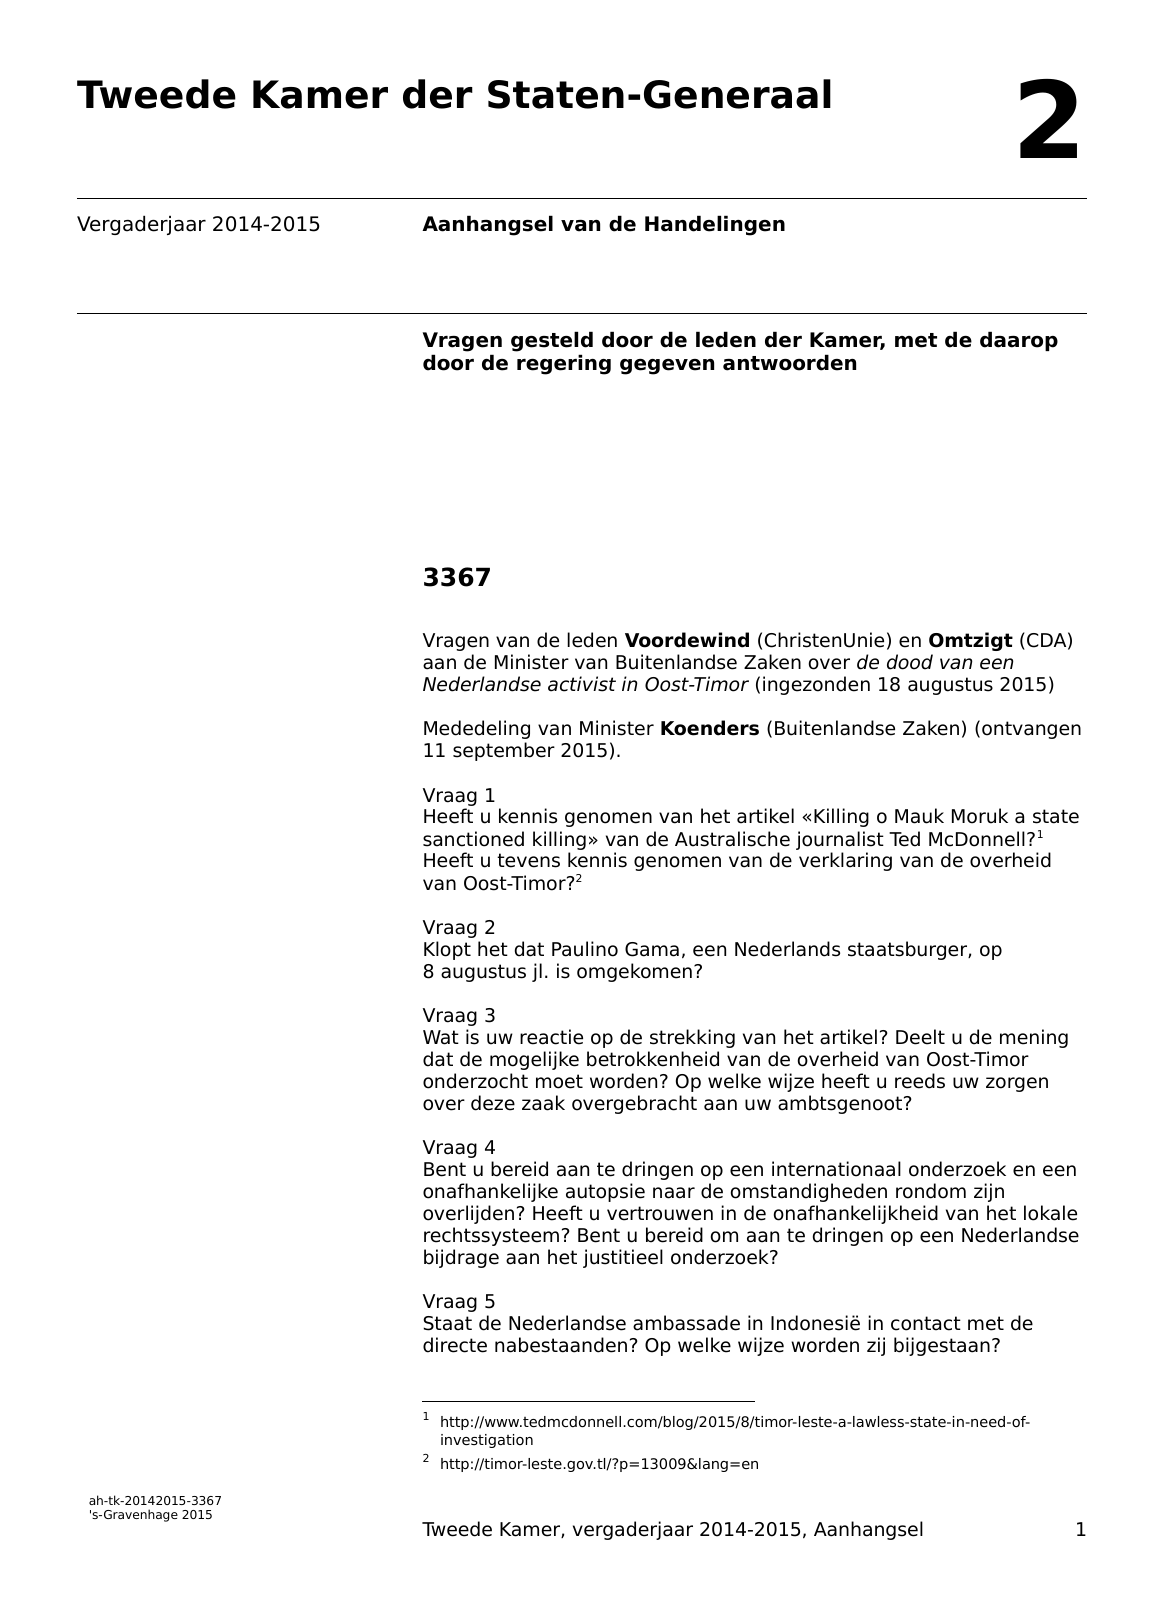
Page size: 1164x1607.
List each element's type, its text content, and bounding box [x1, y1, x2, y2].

text ah-tk-20142015-3367 [88, 1494, 323, 1508]
text Bent u bereid aan te dringen op een internationaal onderzoek en een onafhankelijke autopsie naar de omstandigheden rondom zijn overlijden? Heeft u vertrouwen in de onafhankelijkheid van het lokale rechtssysteem? Bent u bereid om aan te dringen op een Nederlandse bijdrage aan het justitieel onderzoek? [422, 1159, 1087, 1269]
text Vraag 1 [422, 784, 1087, 806]
text Vragen van de leden Voordewind (ChristenUnie) en Omtzigt (CDA) aan de Minister van Buitenlandse Zaken over de dood van een Nederlandse activist in Oost-Timor (ingezonden 18 augustus 2015) [422, 630, 1087, 696]
table_header 2 [886, 59, 1087, 198]
text Vraag 3 [422, 1005, 1087, 1027]
text Heeft u kennis genomen van het artikel «Killing o Mauk Moruk a state sanctioned killing» van de Australische journalist Ted McDonnell? Heeft u tevens kennis genomen van de verklaring van de overheid van Oost-Timor? [422, 806, 1087, 894]
text Wat is uw reactie op de strekking van het artikel? Deelt u de mening dat de mogelijke betrokkenheid van de overheid van Oost-Timor onderzocht moet worden? Op welke wijze heeft u reeds uw zorgen over deze zaak overgebracht aan uw ambtsgenoot? [422, 1027, 1087, 1114]
text Klopt het dat Paulino Gama, een Nederlands staatsburger, op 8 augustus jl. is omgekomen? [422, 938, 1087, 982]
text Staat de Nederlandse ambassade in Indonesië in contact met de directe nabestaanden? Op welke wijze worden zij bijgestaan? [422, 1313, 1087, 1357]
text 's-Gravenhage 2015 [88, 1508, 323, 1522]
table_cell [77, 314, 422, 375]
table_cell Vragen gesteld door de leden der Kamer, met de daarop door de regering gegeven antwoorden [422, 314, 1087, 375]
text Vraag 5 [422, 1291, 1087, 1313]
text http://www.tedmcdonnell.com/blog/2015/8/timor-leste-a-lawless-state-in-need-of-investigation [422, 1410, 1087, 1449]
text Mededeling van Minister Koenders (Buitenlandse Zaken) (ontvangen 11 september 2015). [422, 718, 1087, 762]
table_header Tweede Kamer der Staten-Generaal [77, 59, 886, 198]
table_cell Vergaderjaar 2014-2015 [77, 199, 422, 313]
text http://timor-leste.gov.tl/?p=13009&lang=en [422, 1452, 1087, 1474]
text Vraag 2 [422, 917, 1087, 938]
table_cell Aanhangsel van de Handelingen [422, 199, 1087, 313]
text Vraag 4 [422, 1137, 1087, 1159]
text 3367 [422, 563, 1087, 592]
